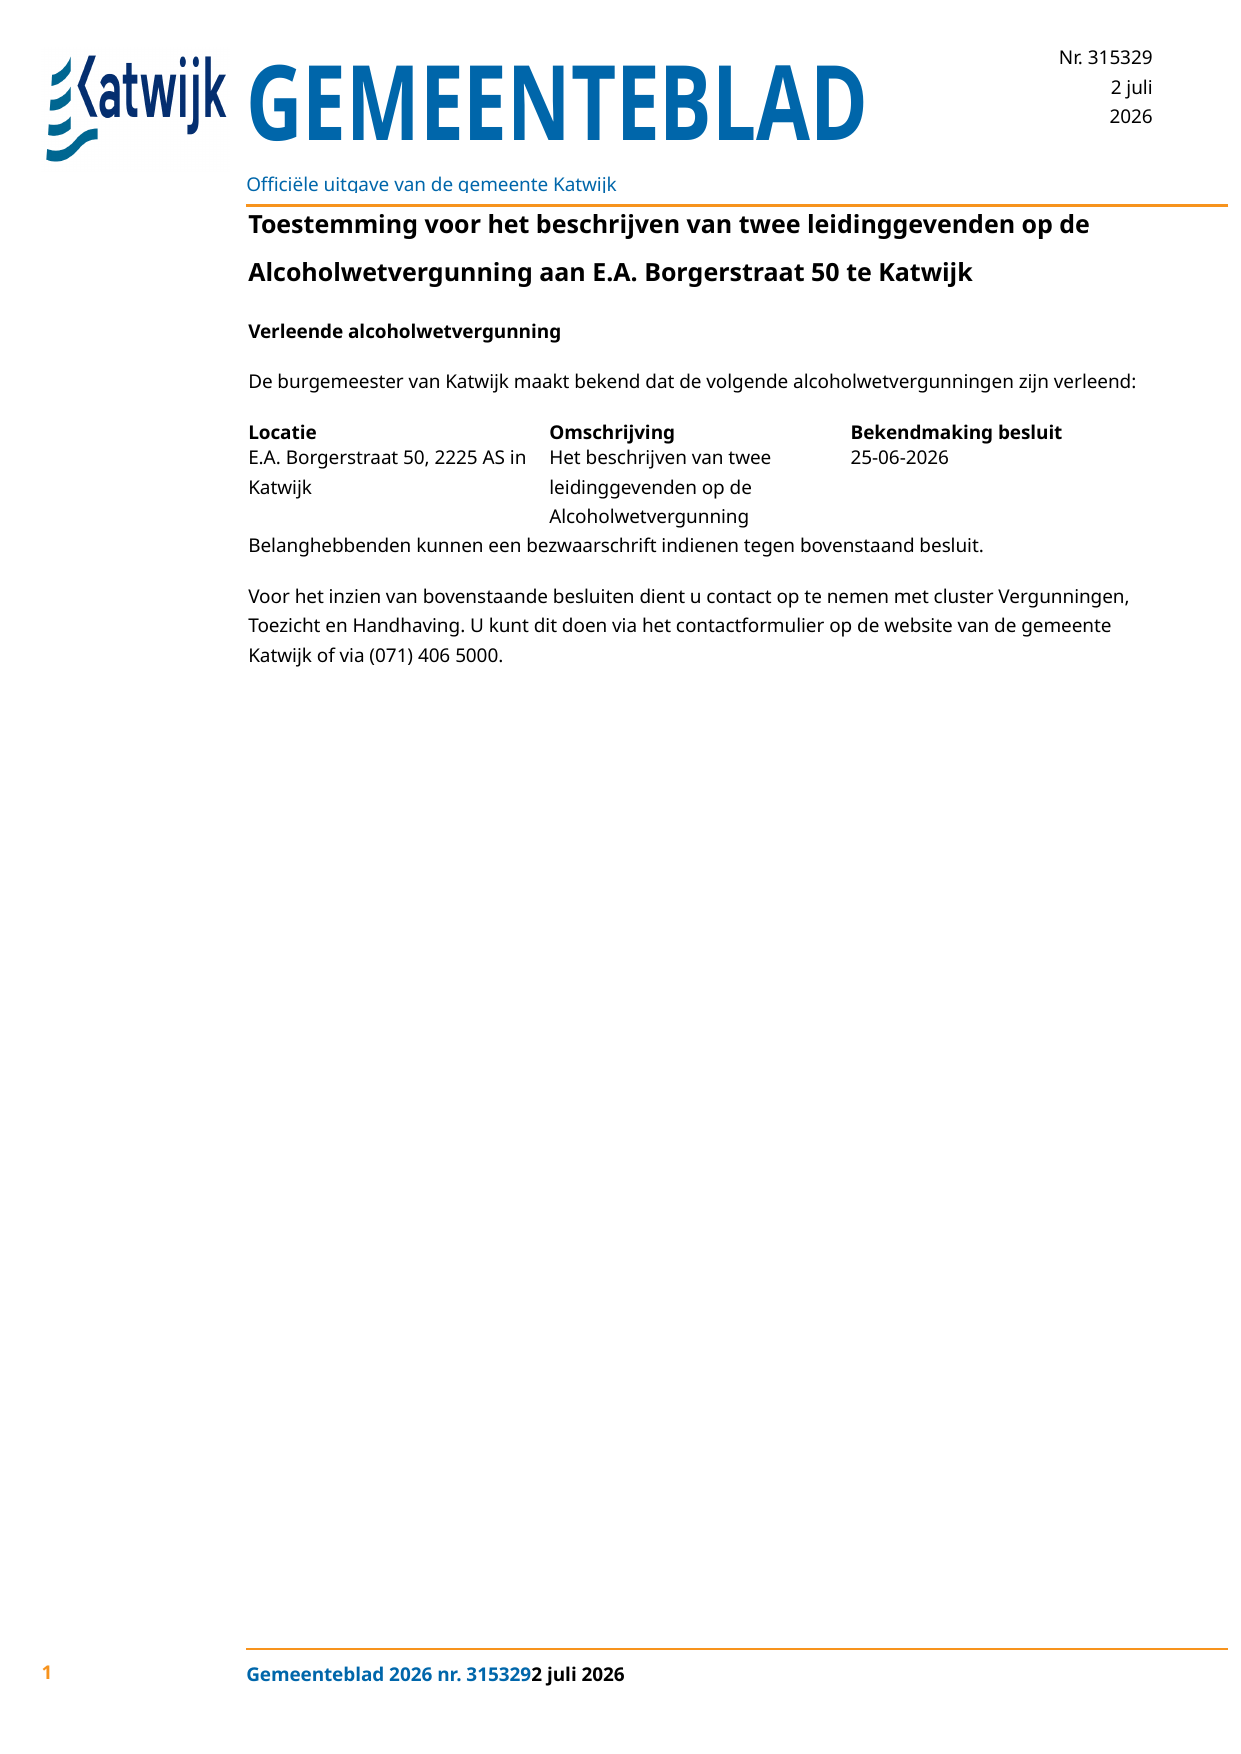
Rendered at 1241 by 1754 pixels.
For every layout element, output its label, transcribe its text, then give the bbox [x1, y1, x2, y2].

text Toestemming voor het beschrijven van twee leidinggevenden op de Alcoholwetvergunning aan E.A. Borgerstraat 50 te Katwijk [248, 207, 1152, 288]
text De burgemeester van Katwijk maakt bekend dat de volgende alcoholwetvergunningen zijn verleend: [248, 368, 1152, 394]
table_header Omschrijving [549, 419, 850, 444]
table_header Bekendmaking besluit [850, 419, 1152, 444]
table_cell 25-06-2026 [850, 445, 1152, 529]
table_cell E.A. Borgerstraat 50, 2225 AS in Katwijk [248, 445, 549, 529]
text Voor het inzien van bovenstaande besluiten dient u contact op te nemen met cluster Vergunningen, Toezicht en Handhaving. U kunt dit doen via het contactformulier op de website van de gemeente Katwijk of via (071) 406 5000. [248, 583, 1152, 668]
text Verleende alcoholwetvergunning [248, 318, 1152, 344]
text Belanghebbenden kunnen een bezwaarschrift indienen tegen bovenstaand besluit. [248, 533, 1152, 558]
picture [41, 47, 231, 172]
table_cell Het beschrijven van twee leidinggevenden op de Alcoholwetvergunning [549, 445, 850, 529]
table_header Locatie [248, 419, 549, 444]
